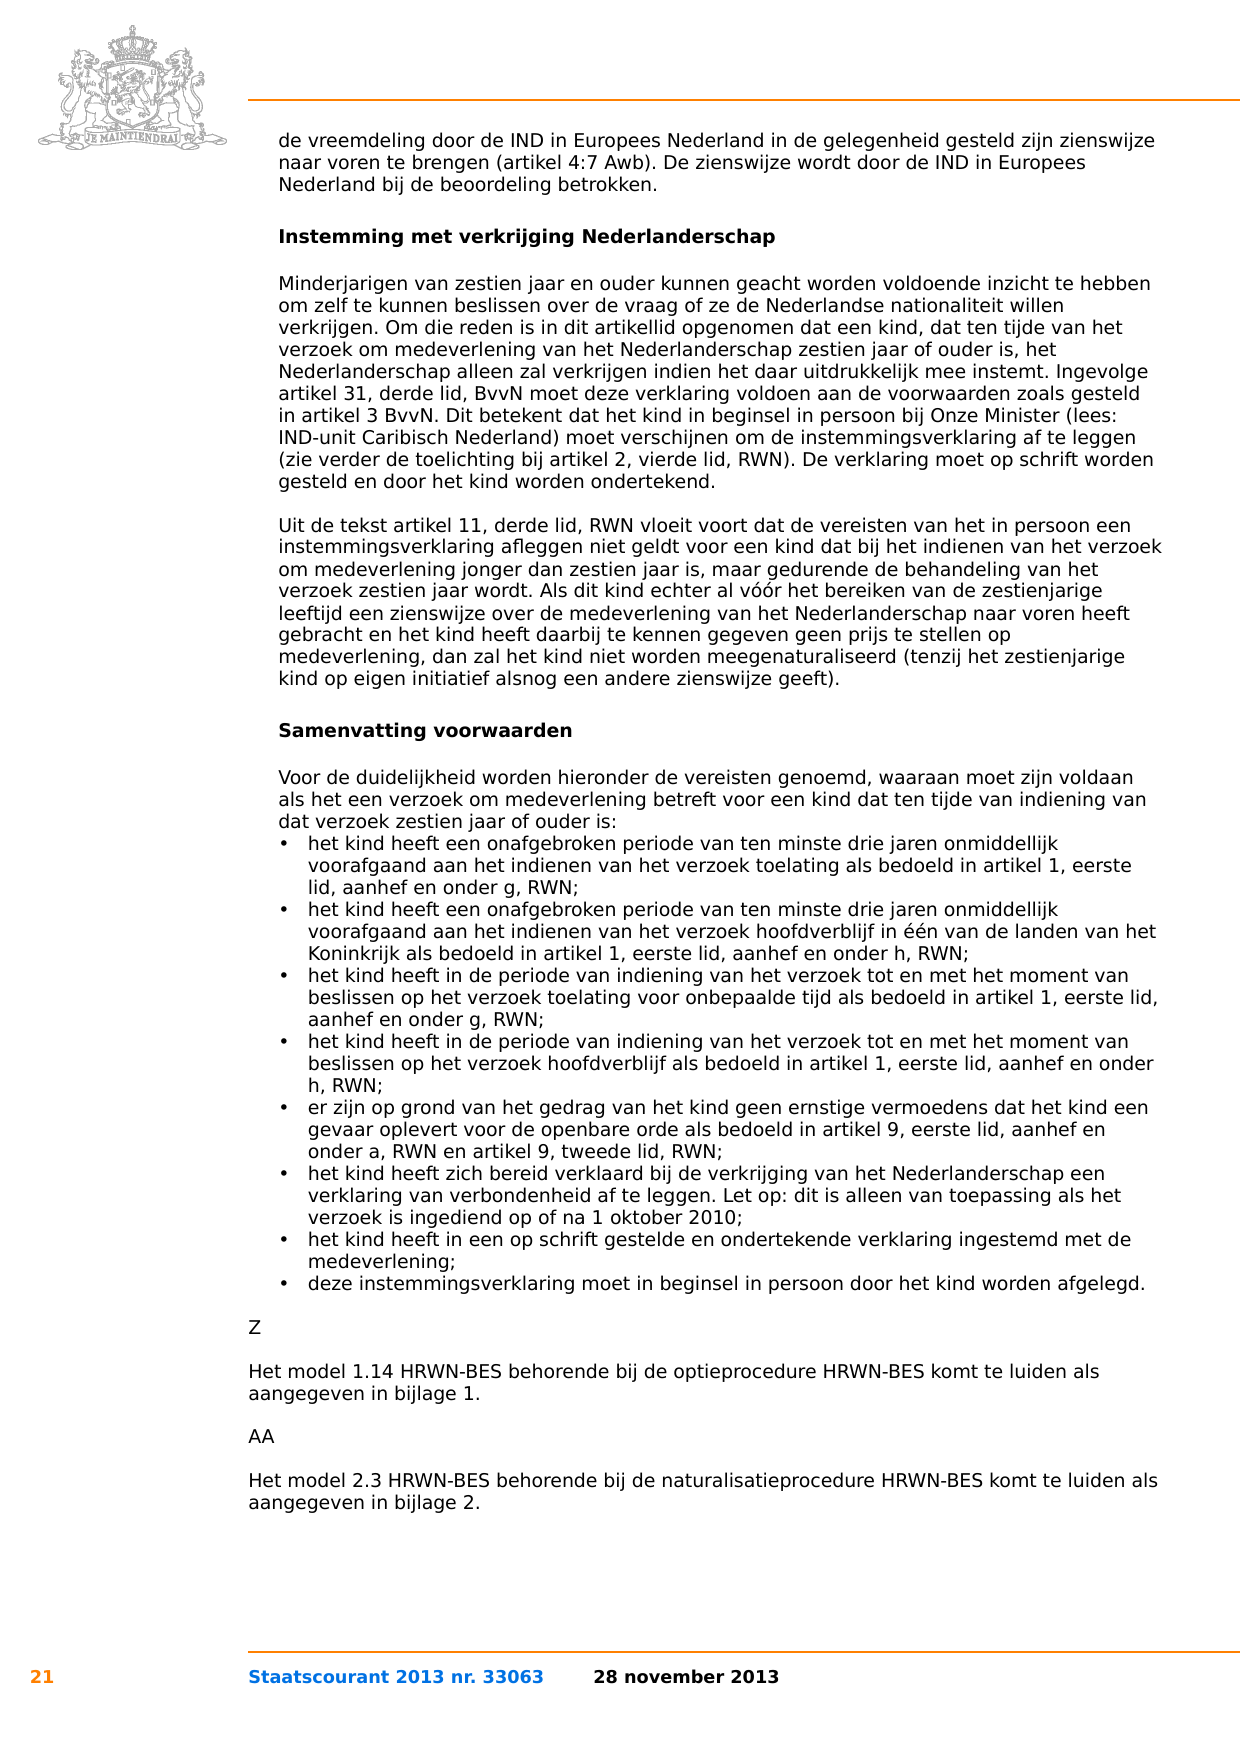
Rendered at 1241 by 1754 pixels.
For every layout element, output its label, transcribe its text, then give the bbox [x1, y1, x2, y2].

text • het kind heeft in de periode van indiening van het verzoek tot en met het moment van beslissen op het verzoek toelating voor onbepaalde tijd als bedoeld in artikel 1, eerste lid, aanhef en onder g, RWN; [278, 965, 1163, 1031]
subtitle Instemming met verkrijging Nederlanderschap [278, 226, 1163, 248]
text • er zijn op grond van het gedrag van het kind geen ernstige vermoedens dat het kind een gevaar oplevert voor de openbare orde als bedoeld in artikel 9, eerste lid, aanhef en onder a, RWN en artikel 9, tweede lid, RWN; [278, 1097, 1163, 1163]
text Minderjarigen van zestien jaar en ouder kunnen geacht worden voldoende inzicht te hebben om zelf te kunnen beslissen over de vraag of ze de Nederlandse nationaliteit willen verkrijgen. Om die reden is in dit artikellid opgenomen dat een kind, dat ten tijde van het verzoek om medeverlening van het Nederlanderschap zestien jaar of ouder is, het Nederlanderschap alleen zal verkrijgen indien het daar uitdrukkelijk mee instemt. Ingevolge artikel 31, derde lid, BvvN moet deze verklaring voldoen aan de voorwaarden zoals gesteld in artikel 3 BvvN. Dit betekent dat het kind in beginsel in persoon bij Onze Minister (lees: IND-unit Caribisch Nederland) moet verschijnen om de instemmingsverklaring af te leggen (zie verder de toelichting bij artikel 2, vierde lid, RWN). De verklaring moet op schrift worden gesteld en door het kind worden ondertekend. [278, 273, 1163, 493]
text Het model 1.14 HRWN-BES behorende bij de optieprocedure HRWN-BES komt te luiden als aangegeven in bijlage 1. [248, 1361, 1163, 1404]
text • het kind heeft in de periode van indiening van het verzoek tot en met het moment van beslissen op het verzoek hoofdverblijf als bedoeld in artikel 1, eerste lid, aanhef en onder h, RWN; [278, 1031, 1163, 1097]
picture [38, 25, 227, 150]
text Voor de duidelijkheid worden hieronder de vereisten genoemd, waaraan moet zijn voldaan als het een verzoek om medeverlening betreft voor een kind dat ten tijde van indiening van dat verzoek zestien jaar of ouder is: [278, 767, 1163, 833]
text Het model 2.3 HRWN-BES behorende bij de naturalisatieprocedure HRWN-BES komt te luiden als aangegeven in bijlage 2. [248, 1470, 1163, 1514]
text AA [248, 1426, 1163, 1448]
subtitle Samenvatting voorwaarden [278, 720, 1163, 742]
text • het kind heeft in een op schrift gestelde en ondertekende verklaring ingestemd met de medeverlening; [278, 1229, 1163, 1273]
text Uit de tekst artikel 11, derde lid, RWN vloeit voort dat de vereisten van het in persoon een instemmingsverklaring afleggen niet geldt voor een kind dat bij het indienen van het verzoek om medeverlening jonger dan zestien jaar is, maar gedurende de behandeling van het verzoek zestien jaar wordt. Als dit kind echter al vóór het bereiken van de zestienjarige leeftijd een zienswijze over de medeverlening van het Nederlanderschap naar voren heeft gebracht en het kind heeft daarbij te kennen gegeven geen prijs te stellen op medeverlening, dan zal het kind niet worden meegenaturaliseerd (tenzij het zestienjarige kind op eigen initiatief alsnog een andere zienswijze geeft). [278, 514, 1163, 690]
text • deze instemmingsverklaring moet in beginsel in persoon door het kind worden afgelegd. [278, 1273, 1163, 1295]
text • het kind heeft zich bereid verklaard bij de verkrijging van het Nederlanderschap een verklaring van verbondenheid af te leggen. Let op: dit is alleen van toepassing als het verzoek is ingediend op of na 1 oktober 2010; [278, 1163, 1163, 1229]
text • het kind heeft een onafgebroken periode van ten minste drie jaren onmiddellijk voorafgaand aan het indienen van het verzoek toelating als bedoeld in artikel 1, eerste lid, aanhef en onder g, RWN; [278, 833, 1163, 899]
text Z [248, 1317, 1163, 1339]
text de vreemdeling door de IND in Europees Nederland in de gelegenheid gesteld zijn zienswijze naar voren te brengen (artikel 4:7 Awb). De zienswijze wordt door de IND in Europees Nederland bij de beoordeling betrokken. [278, 130, 1163, 196]
text • het kind heeft een onafgebroken periode van ten minste drie jaren onmiddellijk voorafgaand aan het indienen van het verzoek hoofdverblijf in één van de landen van het Koninkrijk als bedoeld in artikel 1, eerste lid, aanhef en onder h, RWN; [278, 899, 1163, 965]
